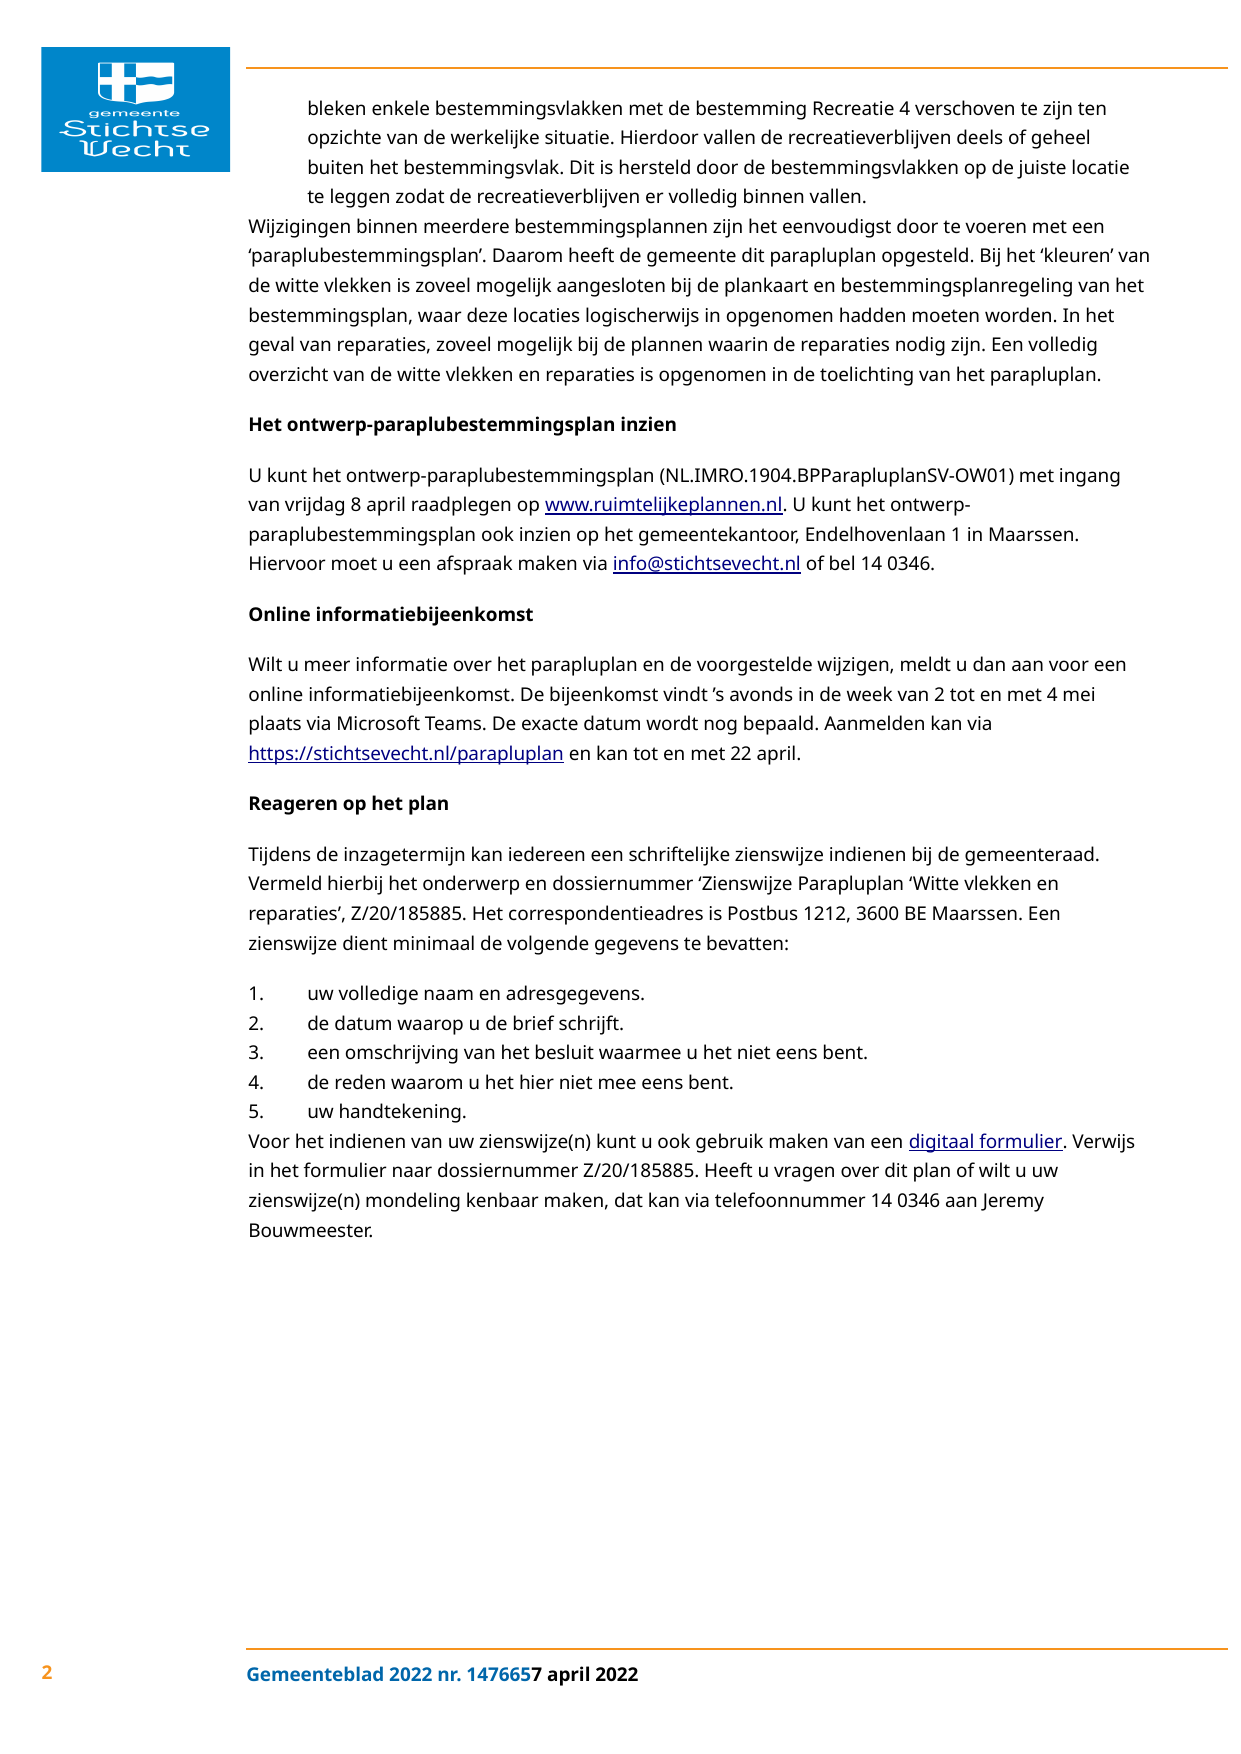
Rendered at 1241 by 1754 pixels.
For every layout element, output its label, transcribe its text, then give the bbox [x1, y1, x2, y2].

text Reageren op het plan [248, 791, 1152, 816]
list bleken enkele bestemmingsvlakken met de bestemming Recreatie 4 verschoven te zijn ten opzichte van de werkelijke situatie. Hierdoor vallen de recreatieverblijven deels of geheel buiten het bestemmingsvlak. Dit is hersteld door de bestemmingsvlakken op de juiste locatie te leggen zodat de recreatieverblijven er volledig binnen vallen. [248, 95, 1152, 209]
list de datum waarop u de brief schrijft. [248, 1010, 1152, 1036]
text U kunt het ontwerp-paraplubestemmingsplan (NL.IMRO.1904.BPParapluplanSV-OW01) met ingang van vrijdag 8 april raadplegen op www.ruimtelijkeplannen.nl. U kunt het ontwerp-paraplubestemmingsplan ook inzien op het gemeentekantoor, Endelhovenlaan 1 in Maarssen. Hiervoor moet u een afspraak maken via info@stichtsevecht.nl of bel 14 0346. [248, 462, 1152, 576]
picture [137, 63, 174, 103]
text Online informatiebijeenkomst [248, 601, 1152, 627]
text Voor het indienen van uw zienswijze(n) kunt u ook gebruik maken van een digitaal formulier. Verwijs in het formulier naar dossiernummer Z/20/185885. Heeft u vragen over dit plan of wilt u uw zienswijze(n) mondeling kenbaar maken, dat kan via telefoonnummer 14 0346 aan Jeremy Bouwmeester. [248, 1128, 1152, 1243]
text Wijzigingen binnen meerdere bestemmingsplannen zijn het eenvoudigst door te voeren met een ‘paraplubestemmingsplan’. Daarom heeft de gemeente dit parapluplan opgesteld. Bij het ‘kleuren’ van de witte vlekken is zoveel mogelijk aangesloten bij de plankaart en bestemmingsplanregeling van het bestemmingsplan, waar deze locaties logischerwijs in opgenomen hadden moeten worden. In het geval van reparaties, zoveel mogelijk bij de plannen waarin de reparaties nodig zijn. Een volledig overzicht van de witte vlekken en reparaties is opgenomen in de toelichting van het parapluplan. [248, 213, 1152, 387]
list uw handtekening. [248, 1098, 1152, 1124]
picture [99, 63, 135, 101]
list uw volledige naam en adresgegevens. [248, 980, 1152, 1006]
text Wilt u meer informatie over het parapluplan en de voorgestelde wijzigen, meldt u dan aan voor een online informatiebijeenkomst. De bijeenkomst vindt ’s avonds in de week van 2 tot en met 4 mei plaats via Microsoft Teams. De exacte datum wordt nog bepaald. Aanmelden kan via https://stichtsevecht.nl/parapluplan en kan tot en met 22 april. [248, 651, 1152, 766]
list de reden waarom u het hier niet mee eens bent. [248, 1069, 1152, 1095]
list een omschrijving van het besluit waarmee u het niet eens bent. [248, 1039, 1152, 1065]
text Tijdens de inzagetermijn kan iedereen een schriftelijke zienswijze indienen bij de gemeenteraad. Vermeld hierbij het onderwerp en dossiernummer ‘Zienswijze Parapluplan ‘Witte vlekken en reparaties’, Z/20/185885. Het correspondentieadres is Postbus 1212, 3600 BE Maarssen. Een zienswijze dient minimaal de volgende gegevens te bevatten: [248, 841, 1152, 956]
text Het ontwerp-paraplubestemmingsplan inzien [248, 411, 1152, 437]
